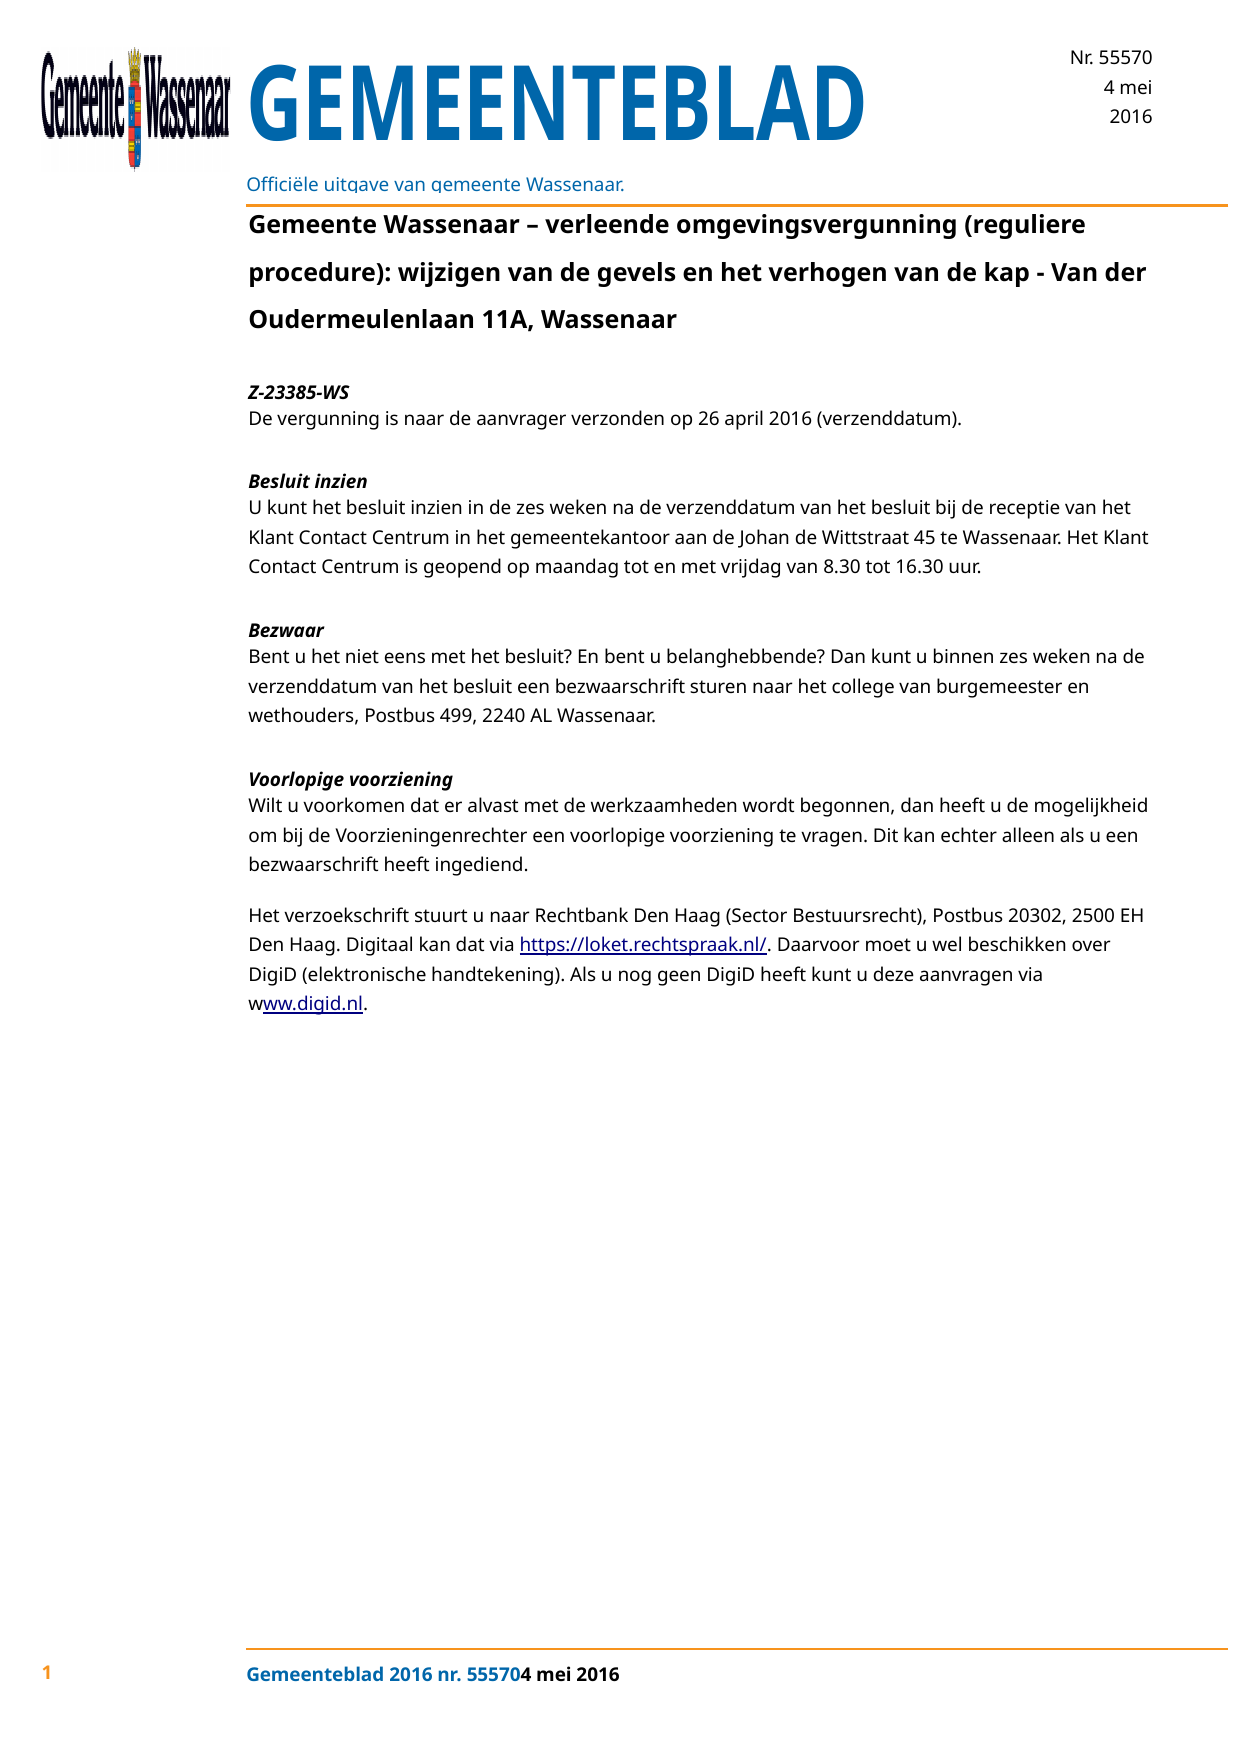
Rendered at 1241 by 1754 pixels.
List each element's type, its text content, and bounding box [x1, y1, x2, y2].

text Het verzoekschrift stuurt u naar Rechtbank Den Haag (Sector Bestuursrecht), Postbus 20302, 2500 EH Den Haag. Digitaal kan dat via https://loket.rechtspraak.nl/. Daarvoor moet u wel beschikken over DigiD (elektronische handtekening). Als u nog geen DigiD heeft kunt u deze aanvragen via www.digid.nl. [248, 902, 1152, 1016]
text Wilt u voorkomen dat er alvast met de werkzaamheden wordt begonnen, dan heeft u de mogelijkheid om bij de Voorzieningenrechter een voorlopige voorziening te vragen. Dit kan echter alleen als u een bezwaarschrift heeft ingediend. [248, 792, 1152, 877]
picture [41, 47, 231, 172]
text Gemeente Wassenaar – verleende omgevingsvergunning (reguliere procedure): wijzigen van de gevels en het verhogen van de kap - Van der Oudermeulenlaan 11A, Wassenaar [248, 207, 1152, 336]
text U kunt het besluit inzien in de zes weken na de verzenddatum van het besluit bij de receptie van het Klant Contact Centrum in het gemeentekantoor aan de Johan de Wittstraat 45 te Wassenaar. Het Klant Contact Centrum is geopend op maandag tot en met vrijdag van 8.30 tot 16.30 uur. [248, 494, 1152, 579]
text Voorlopige voorziening [248, 766, 1152, 792]
text Besluit inzien [248, 469, 1152, 494]
text Bent u het niet eens met het besluit? En bent u belanghebbende? Dan kunt u binnen zes weken na de verzenddatum van het besluit een bezwaarschrift sturen naar het college van burgemeester en wethouders, Postbus 499, 2240 AL Wassenaar. [248, 643, 1152, 728]
text Bezwaar [248, 618, 1152, 643]
text De vergunning is naar de aanvrager verzonden op 26 april 2016 (verzenddatum). [248, 405, 1152, 431]
text Z-23385-WS [248, 379, 1152, 405]
